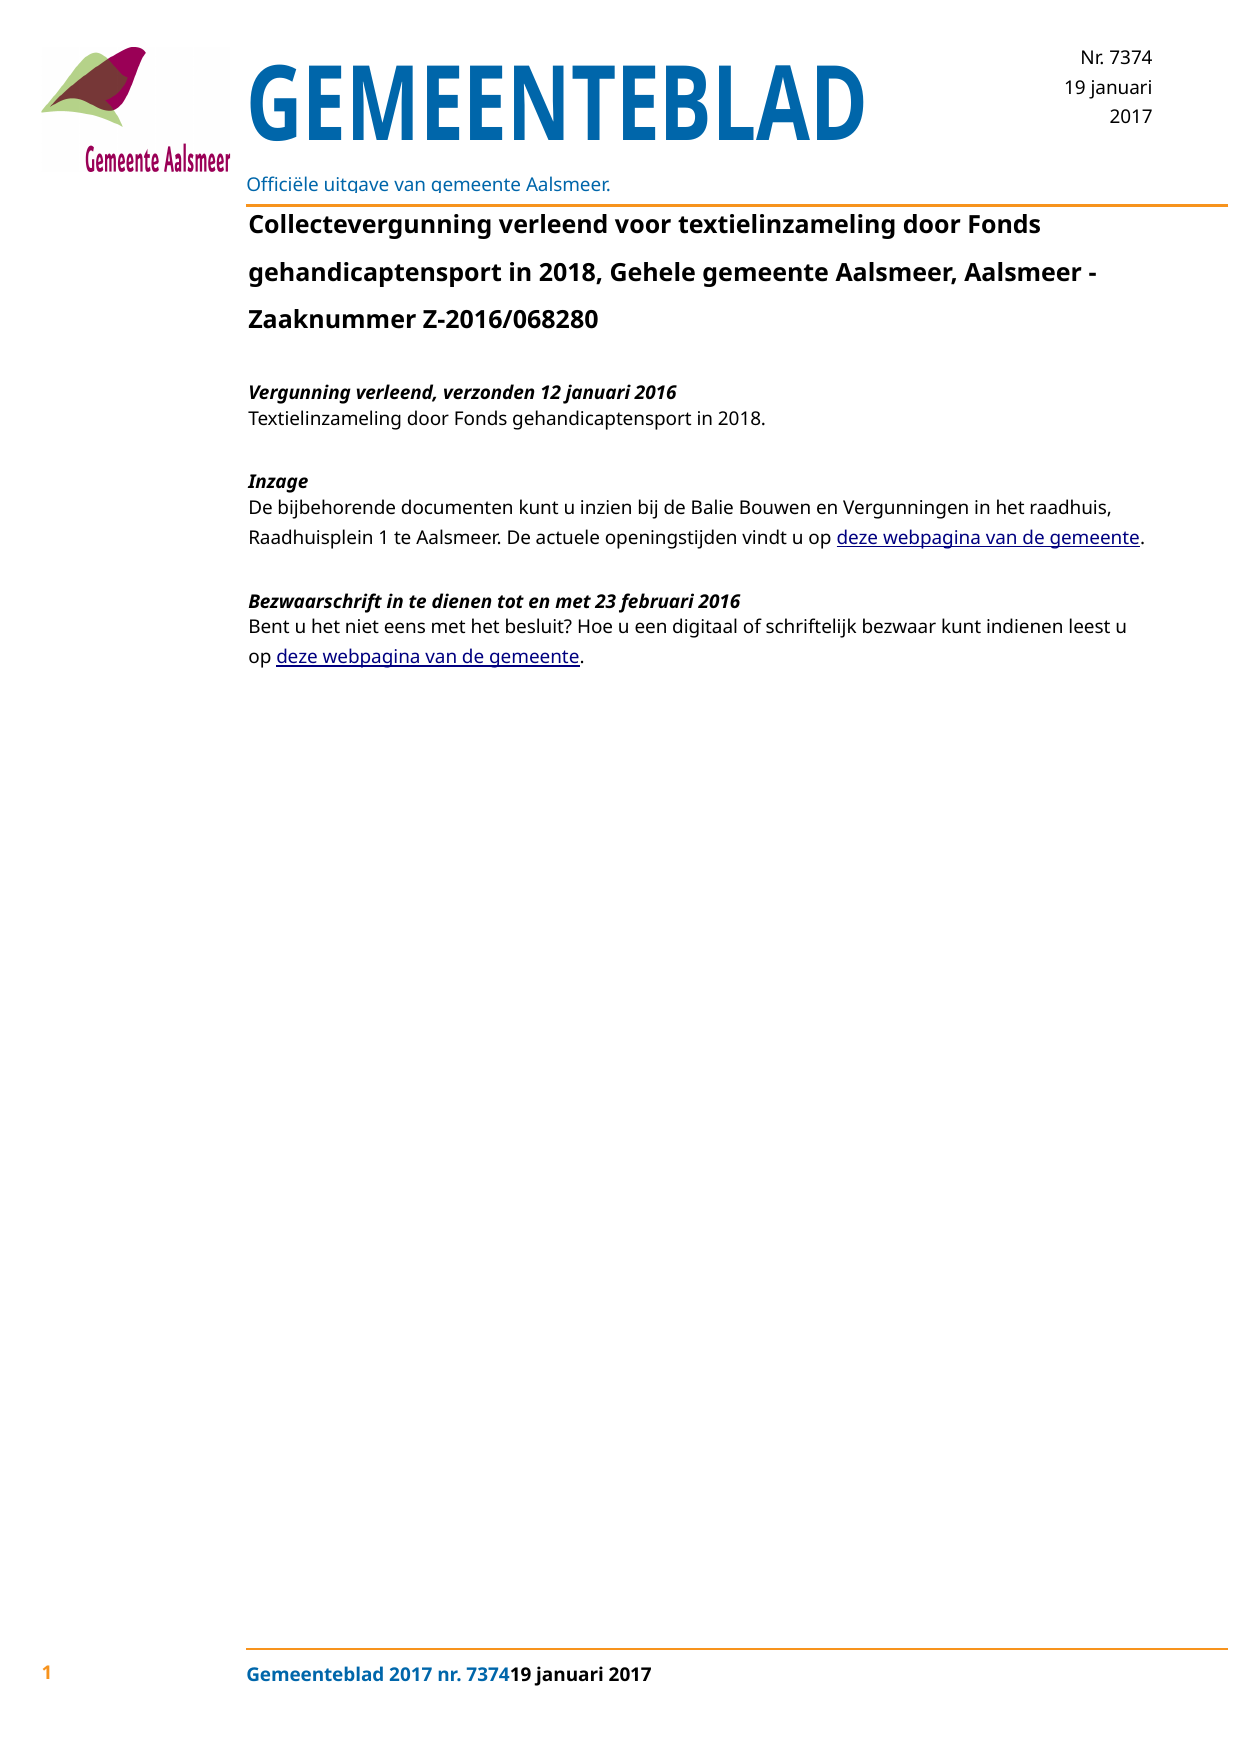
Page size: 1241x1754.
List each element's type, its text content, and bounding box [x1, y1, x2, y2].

text Bezwaarschrift in te dienen tot en met 23 februari 2016 [248, 588, 1152, 614]
picture [41, 47, 231, 172]
text Vergunning verleend, verzonden 12 januari 2016 [248, 379, 1152, 405]
text Textielinzameling door Fonds gehandicaptensport in 2018. [248, 405, 1152, 431]
text Bent u het niet eens met het besluit? Hoe u een digitaal of schriftelijk bezwaar kunt indienen leest u op deze webpagina van de gemeente. [248, 614, 1152, 669]
text De bijbehorende documenten kunt u inzien bij de Balie Bouwen en Vergunningen in het raadhuis, Raadhuisplein 1 te Aalsmeer. De actuele openingstijden vindt u op deze webpagina van de gemeente. [248, 494, 1152, 550]
text Inzage [248, 469, 1152, 494]
text Collectevergunning verleend voor textielinzameling door Fonds gehandicaptensport in 2018, Gehele gemeente Aalsmeer, Aalsmeer - Zaaknummer Z-2016/068280 [248, 207, 1152, 336]
